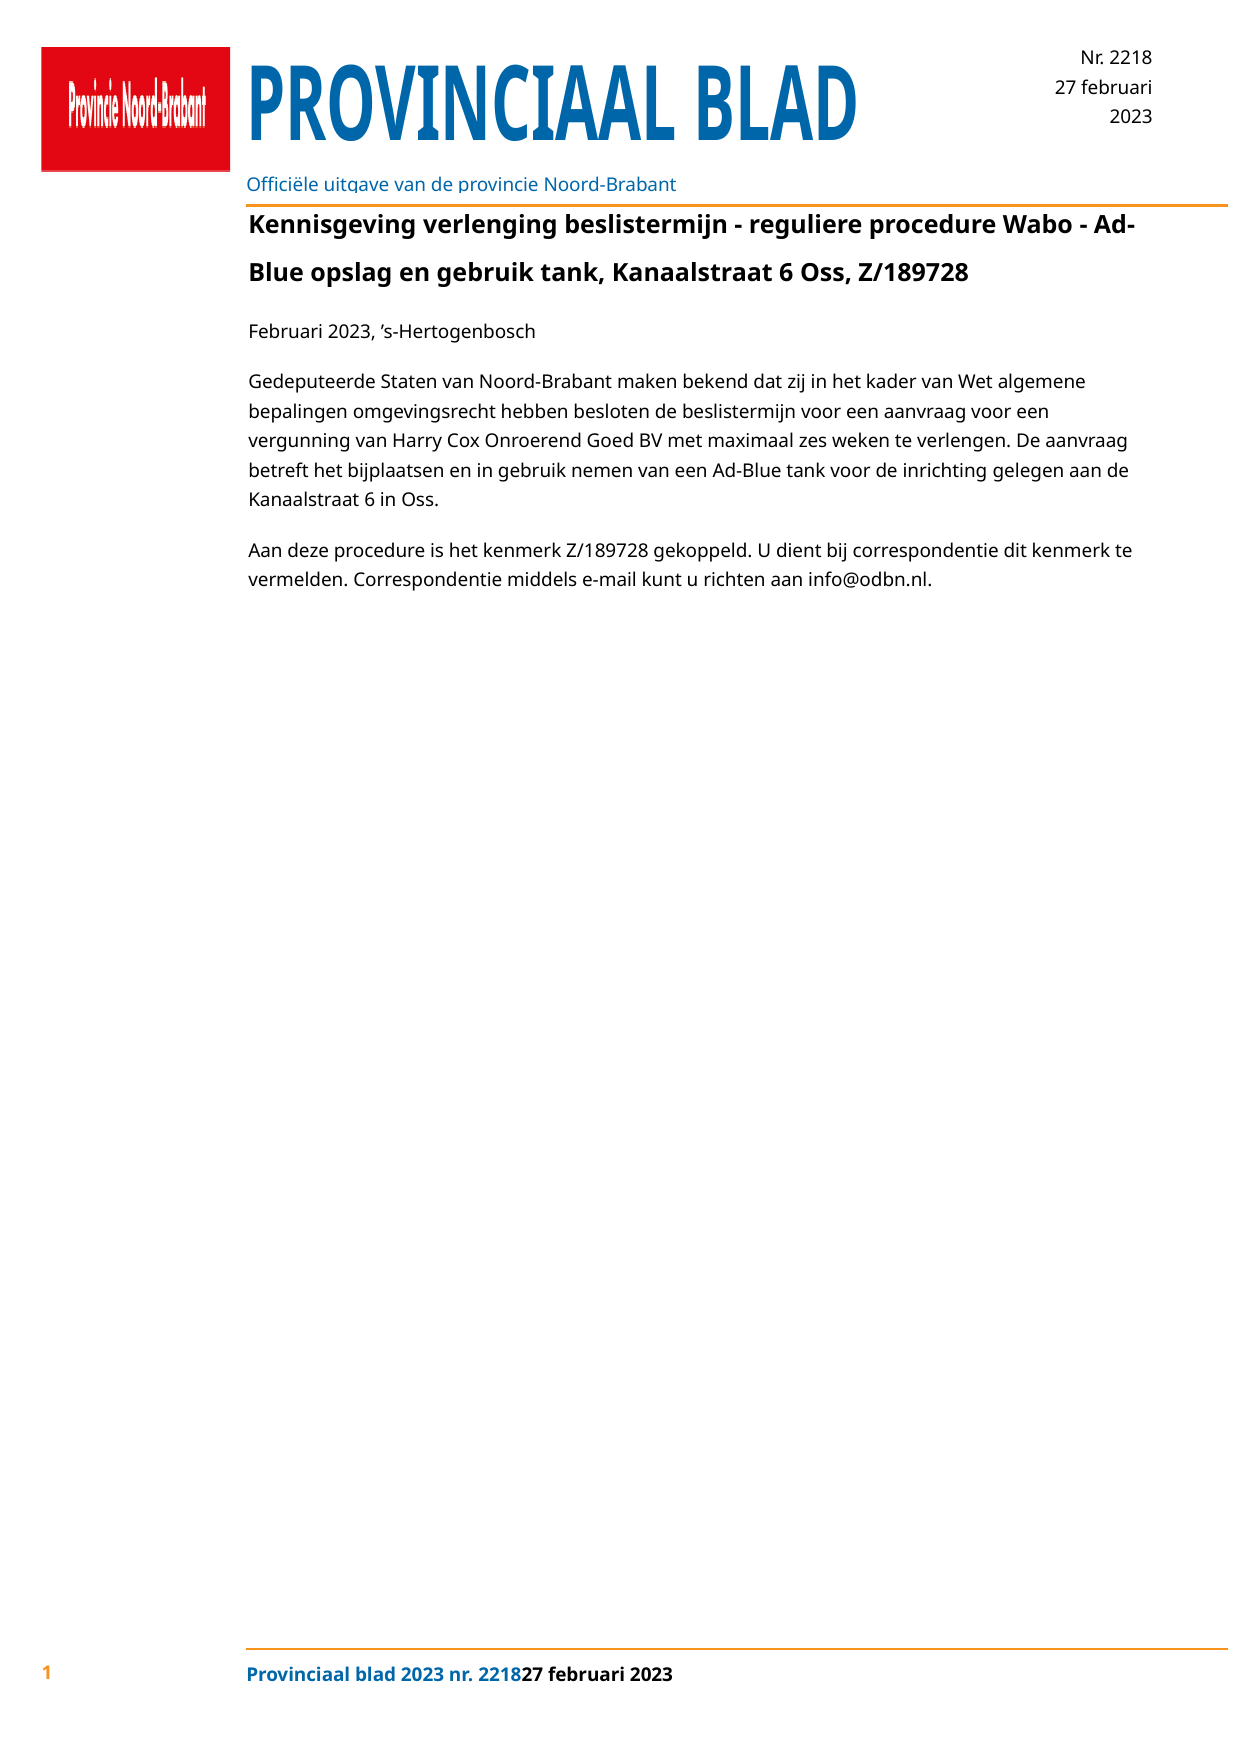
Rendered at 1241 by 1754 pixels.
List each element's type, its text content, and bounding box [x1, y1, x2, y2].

text Kennisgeving verlenging beslistermijn - reguliere procedure Wabo - Ad-Blue opslag en gebruik tank, Kanaalstraat 6 Oss, Z/189728 [248, 207, 1152, 288]
text Gedeputeerde Staten van Noord-Brabant maken bekend dat zij in het kader van Wet algemene bepalingen omgevingsrecht hebben besloten de beslistermijn voor een aanvraag voor een vergunning van Harry Cox Onroerend Goed BV met maximaal zes weken te verlengen. De aanvraag betreft het bijplaatsen en in gebruik nemen van een Ad-Blue tank voor de inrichting gelegen aan de Kanaalstraat 6 in Oss. [248, 368, 1152, 512]
text Aan deze procedure is het kenmerk Z/189728 gekoppeld. U dient bij correspondentie dit kenmerk te vermelden. Correspondentie middels e-mail kunt u richten aan info@odbn.nl. [248, 537, 1152, 592]
picture [41, 47, 231, 172]
text Februari 2023, ’s-Hertogenbosch [248, 318, 1152, 344]
